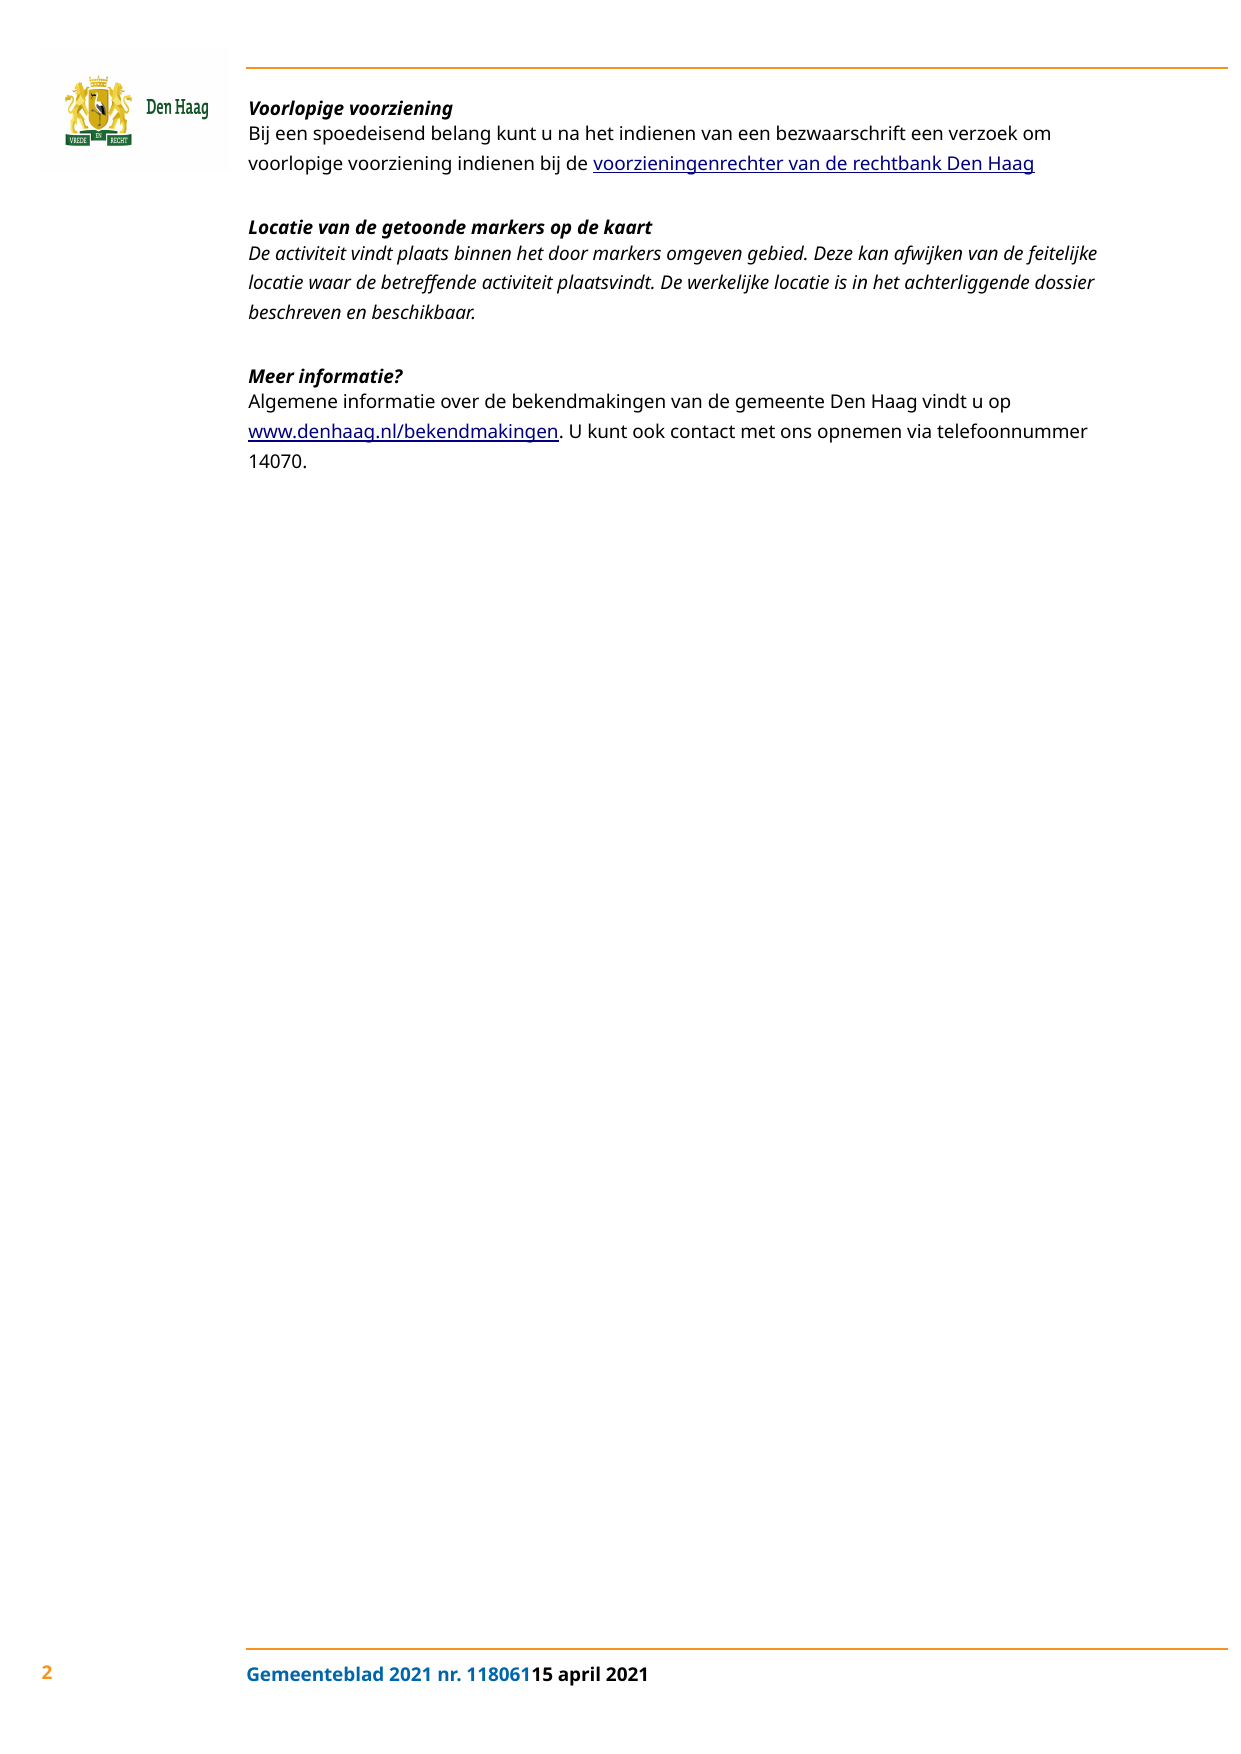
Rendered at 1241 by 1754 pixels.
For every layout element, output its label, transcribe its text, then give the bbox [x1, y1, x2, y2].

picture [41, 47, 231, 172]
text Meer informatie? [248, 363, 1152, 389]
text De activiteit vindt plaats binnen het door markers omgeven gebied. Deze kan afwijken van de feitelijke locatie waar de betreffende activiteit plaatsvindt. De werkelijke locatie is in het achterliggende dossier beschreven en beschikbaar. [248, 240, 1152, 325]
text Voorlopige voorziening [248, 95, 1152, 121]
text Algemene informatie over de bekendmakingen van de gemeente Den Haag vindt u op www.denhaag.nl/bekendmakingen. U kunt ook contact met ons opnemen via telefoonnummer 14070. [248, 389, 1152, 473]
text Locatie van de getoonde markers op de kaart [248, 214, 1152, 240]
text Bij een spoedeisend belang kunt u na het indienen van een bezwaarschrift een verzoek om voorlopige voorziening indienen bij de voorzieningenrechter van de rechtbank Den Haag [248, 121, 1152, 176]
